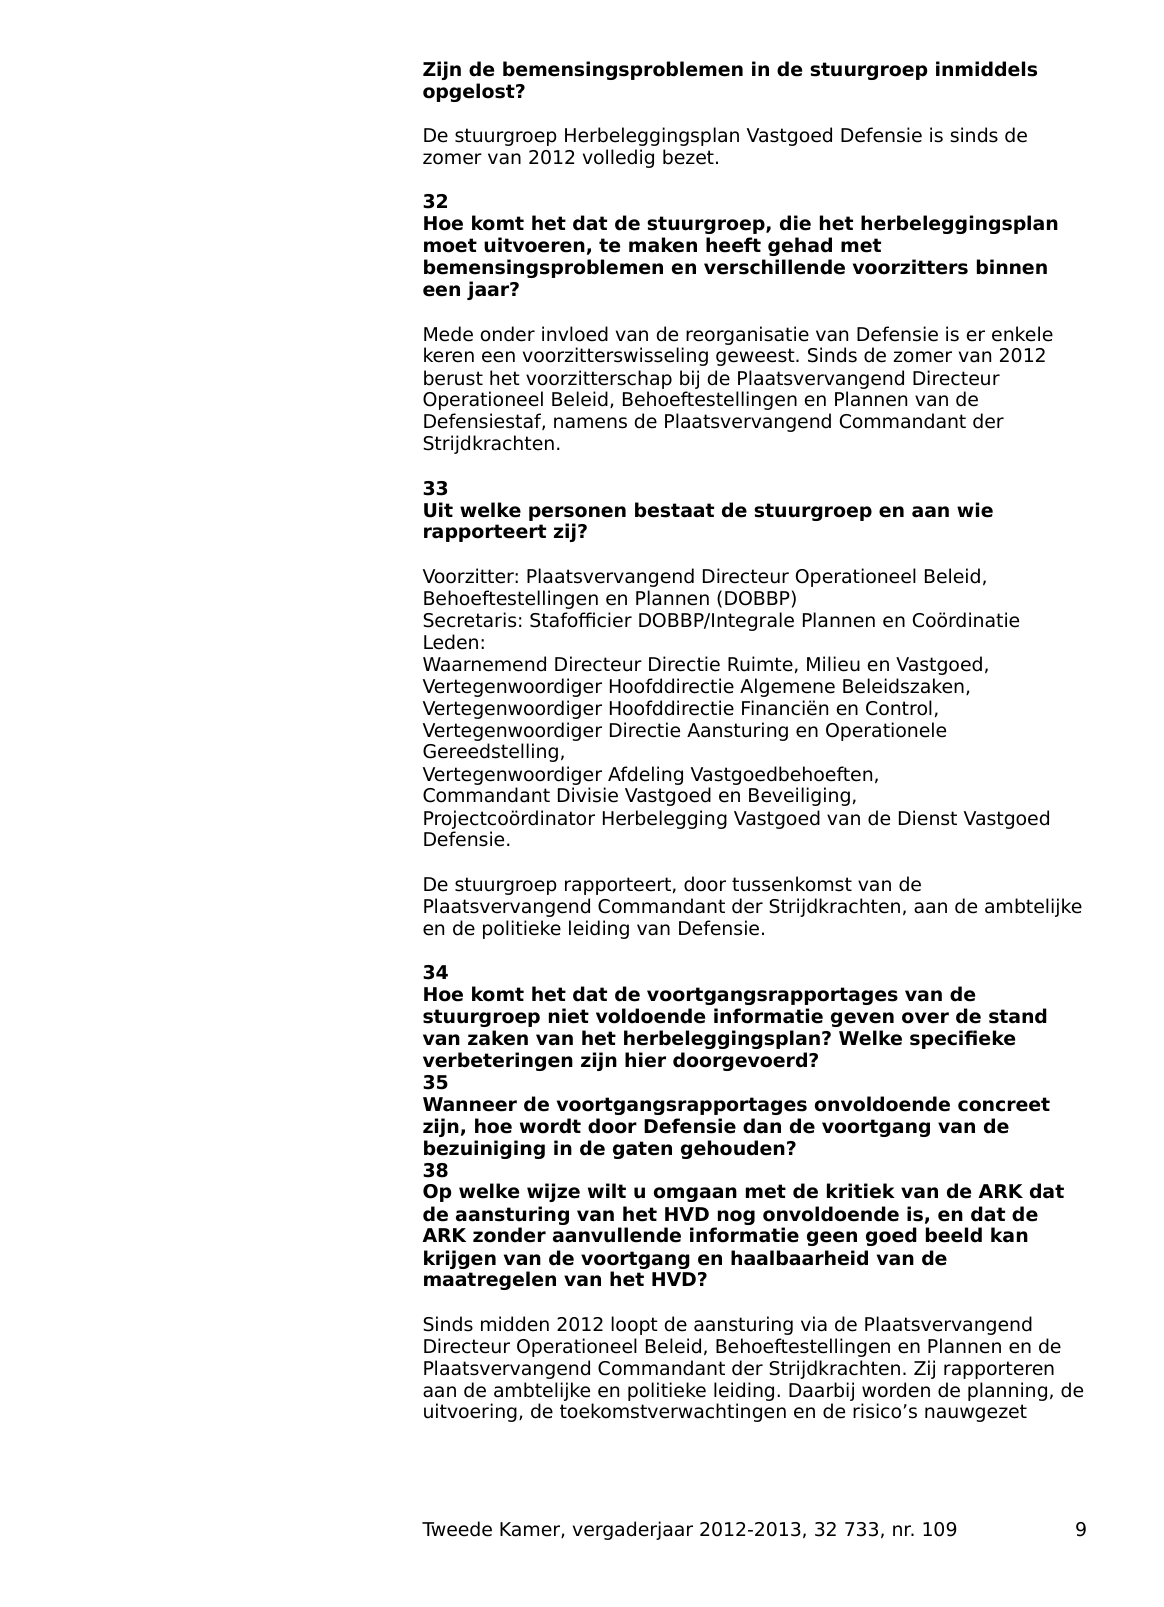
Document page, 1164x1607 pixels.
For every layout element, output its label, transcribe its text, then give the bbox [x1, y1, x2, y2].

text Zijn de bemensingsproblemen in de stuurgroep inmiddels opgelost? [422, 59, 1087, 103]
text Vertegenwoordiger Hoofddirectie Financiën en Control, [422, 697, 1087, 719]
text 33 [422, 477, 1087, 499]
text Projectcoördinator Herbelegging Vastgoed van de Dienst Vastgoed Defensie. [422, 807, 1087, 851]
text 38 [422, 1159, 1087, 1181]
text Vertegenwoordiger Afdeling Vastgoedbehoeften, [422, 763, 1087, 785]
text Secretaris: Stafofficier DOBBP/Integrale Plannen en Coördinatie [422, 609, 1087, 632]
text Mede onder invloed van de reorganisatie van Defensie is er enkele keren een voorzitterswisseling geweest. Sinds de zomer van 2012 berust het voorzitterschap bij de Plaatsvervangend Directeur Operationeel Beleid, Behoeftestellingen en Plannen van de Defensiestaf, namens de Plaatsvervangend Commandant der Strijdkrachten. [422, 323, 1087, 455]
text Leden: [422, 632, 1087, 653]
text 34 [422, 962, 1087, 984]
text Vertegenwoordiger Hoofddirectie Algemene Beleidszaken, [422, 676, 1087, 697]
text Voorzitter: Plaatsvervangend Directeur Operationeel Beleid, Behoeftestellingen en Plannen (DOBBP) [422, 566, 1087, 609]
text Uit welke personen bestaat de stuurgroep en aan wie rapporteert zij? [422, 499, 1087, 543]
text De stuurgroep Herbeleggingsplan Vastgoed Defensie is sinds de zomer van 2012 volledig bezet. [422, 125, 1087, 169]
text 32 [422, 191, 1087, 213]
text Hoe komt het dat de stuurgroep, die het herbeleggingsplan moet uitvoeren, te maken heeft gehad met bemensingsproblemen en verschillende voorzitters binnen een jaar? [422, 213, 1087, 301]
text Wanneer de voortgangsrapportages onvoldoende concreet zijn, hoe wordt door Defensie dan de voortgang van de bezuiniging in de gaten gehouden? [422, 1093, 1087, 1159]
text Waarnemend Directeur Directie Ruimte, Milieu en Vastgoed, [422, 653, 1087, 676]
text 35 [422, 1072, 1087, 1093]
text Commandant Divisie Vastgoed en Beveiliging, [422, 785, 1087, 807]
text Op welke wijze wilt u omgaan met de kritiek van de ARK dat de aansturing van het HVD nog onvoldoende is, en dat de ARK zonder aanvullende informatie geen goed beeld kan krijgen van de voortgang en haalbaarheid van de maatregelen van het HVD? [422, 1181, 1087, 1291]
text Sinds midden 2012 loopt de aansturing via de Plaatsvervangend Directeur Operationeel Beleid, Behoeftestellingen en Plannen en de Plaatsvervangend Commandant der Strijdkrachten. Zij rapporteren aan de ambtelijke en politieke leiding. Daarbij worden de planning, de uitvoering, de toekomstverwachtingen en de risico’s nauwgezet [422, 1313, 1087, 1423]
text De stuurgroep rapporteert, door tussenkomst van de Plaatsvervangend Commandant der Strijdkrachten, aan de ambtelijke en de politieke leiding van Defensie. [422, 873, 1087, 939]
text Vertegenwoordiger Directie Aansturing en Operationele Gereedstelling, [422, 719, 1087, 763]
text Hoe komt het dat de voortgangsrapportages van de stuurgroep niet voldoende informatie geven over de stand van zaken van het herbeleggingsplan? Welke specifieke verbeteringen zijn hier doorgevoerd? [422, 984, 1087, 1072]
